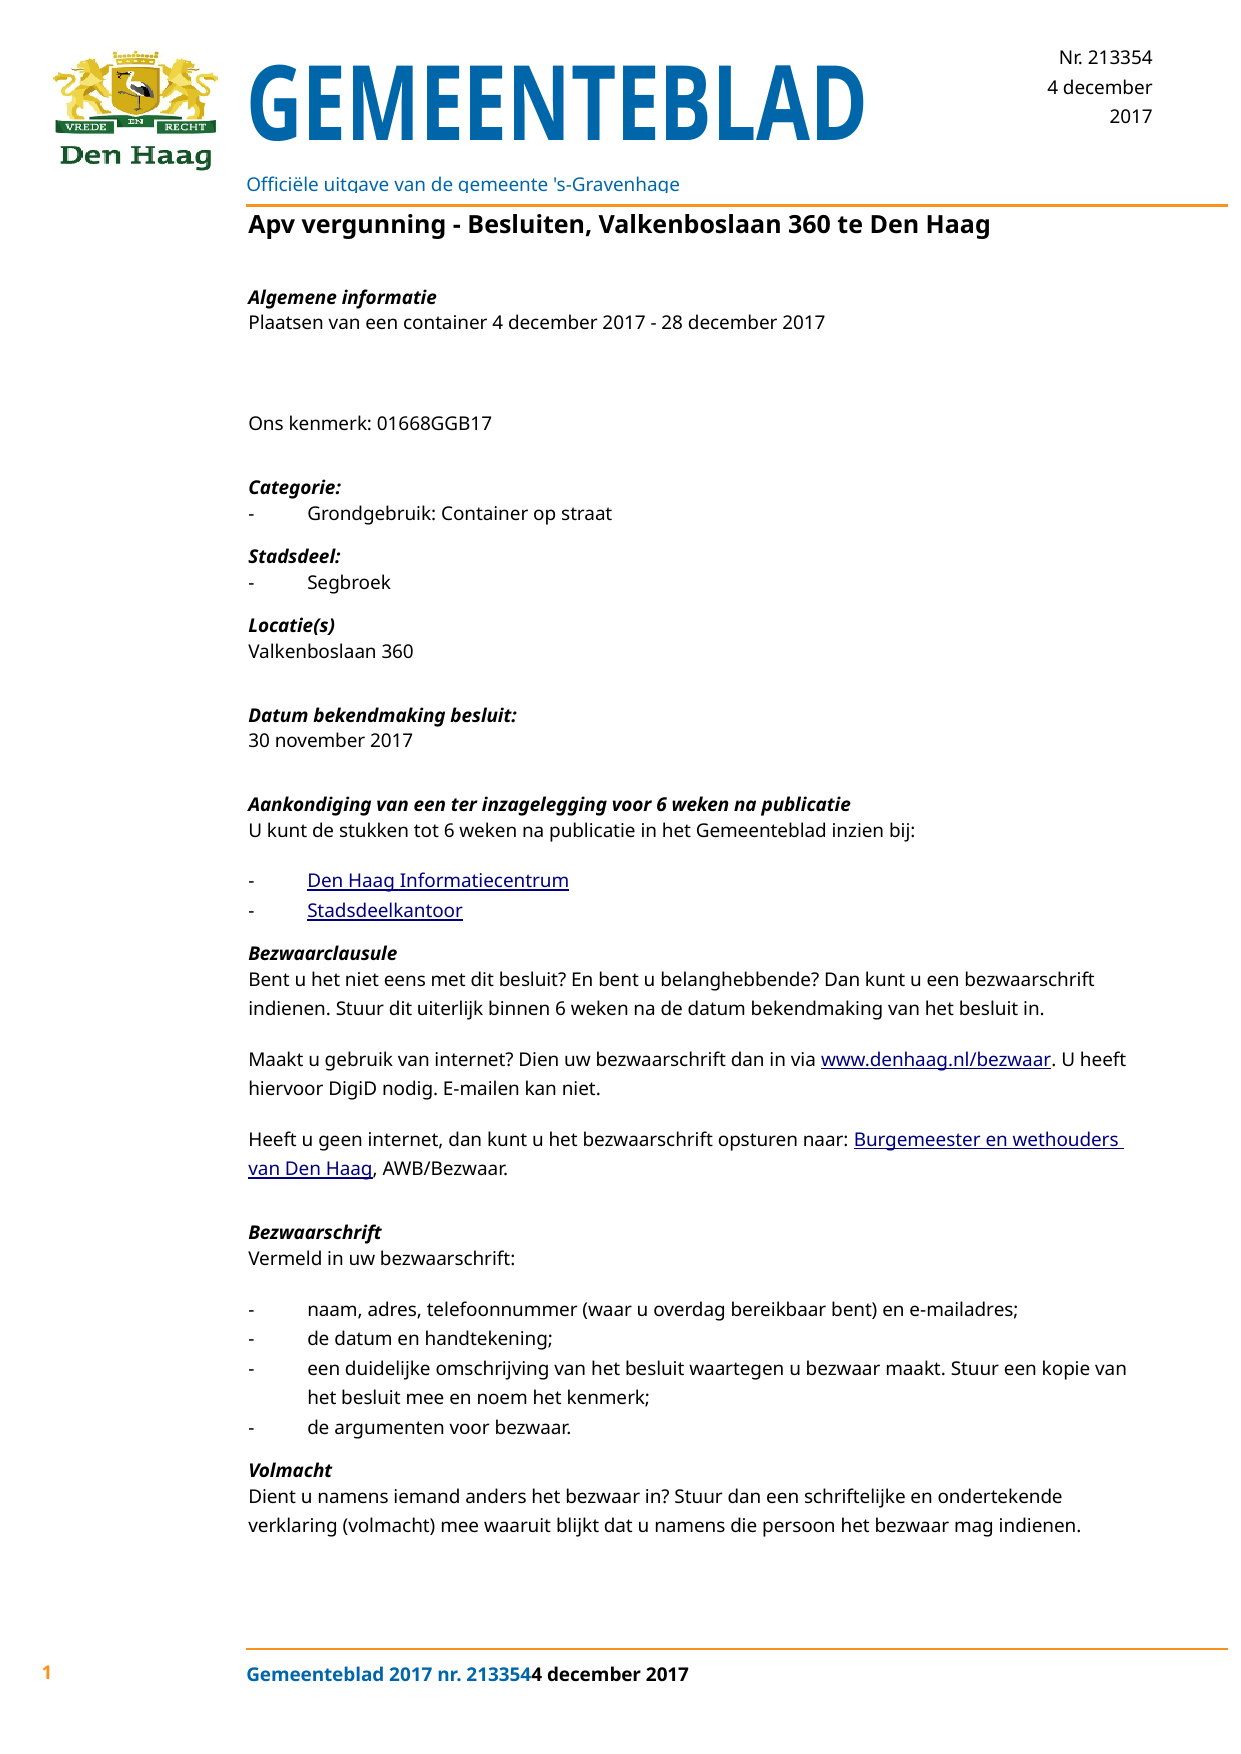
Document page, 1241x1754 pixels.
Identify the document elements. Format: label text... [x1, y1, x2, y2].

text Locatie(s) [248, 612, 1152, 638]
text Aankondiging van een ter inzagelegging voor 6 weken na publicatie [248, 791, 1152, 817]
text Dient u namens iemand anders het bezwaar in? Stuur dan een schriftelijke en ondertekende verklaring (volmacht) mee waaruit blijkt dat u namens die persoon het bezwaar mag indienen. [248, 1483, 1152, 1538]
list een duidelijke omschrijving van het besluit waartegen u bezwaar maakt. Stuur een kopie van het besluit mee en noem het kenmerk; [248, 1355, 1152, 1410]
text Vermeld in uw bezwaarschrift: [248, 1245, 1152, 1271]
text Datum bekendmaking besluit: [248, 702, 1152, 727]
text U kunt de stukken tot 6 weken na publicatie in het Gemeenteblad inzien bij: [248, 817, 1152, 843]
text Bezwaarschrift [248, 1219, 1152, 1245]
text Bezwaarclausule [248, 940, 1152, 966]
list Den Haag Informatiecentrum [248, 868, 1152, 893]
text 30 november 2017 [248, 727, 1152, 753]
text Heeft u geen internet, dan kunt u het bezwaarschrift opsturen naar: Burgemeester en wethouders van Den Haag, AWB/Bezwaar. [248, 1126, 1152, 1181]
list Grondgebruik: Container op straat [248, 500, 1152, 526]
text Plaatsen van een container 4 december 2017 - 28 december 2017 [248, 309, 1152, 335]
text Stadsdeel: [248, 543, 1152, 569]
text Volmacht [248, 1457, 1152, 1483]
text Ons kenmerk: 01668GGB17 [248, 410, 1152, 436]
list naam, adres, telefoonnummer (waar u overdag bereikbaar bent) en e-mailadres; [248, 1296, 1152, 1321]
picture [41, 47, 231, 172]
text Valkenboslaan 360 [248, 638, 1152, 663]
text Maakt u gebruik van internet? Dien uw bezwaarschrift dan in via www.denhaag.nl/bezwaar. U heeft hiervoor DigiD nodig. E-mailen kan niet. [248, 1046, 1152, 1101]
text Algemene informatie [248, 284, 1152, 309]
list Segbroek [248, 569, 1152, 595]
text Bent u het niet eens met dit besluit? En bent u belanghebbende? Dan kunt u een bezwaarschrift indienen. Stuur dit uiterlijk binnen 6 weken na de datum bekendmaking van het besluit in. [248, 966, 1152, 1021]
list de argumenten voor bezwaar. [248, 1414, 1152, 1440]
list Stadsdeelkantoor [248, 897, 1152, 923]
text Apv vergunning - Besluiten, Valkenboslaan 360 te Den Haag [248, 207, 1152, 241]
list de datum en handtekening; [248, 1325, 1152, 1351]
text Categorie: [248, 474, 1152, 500]
